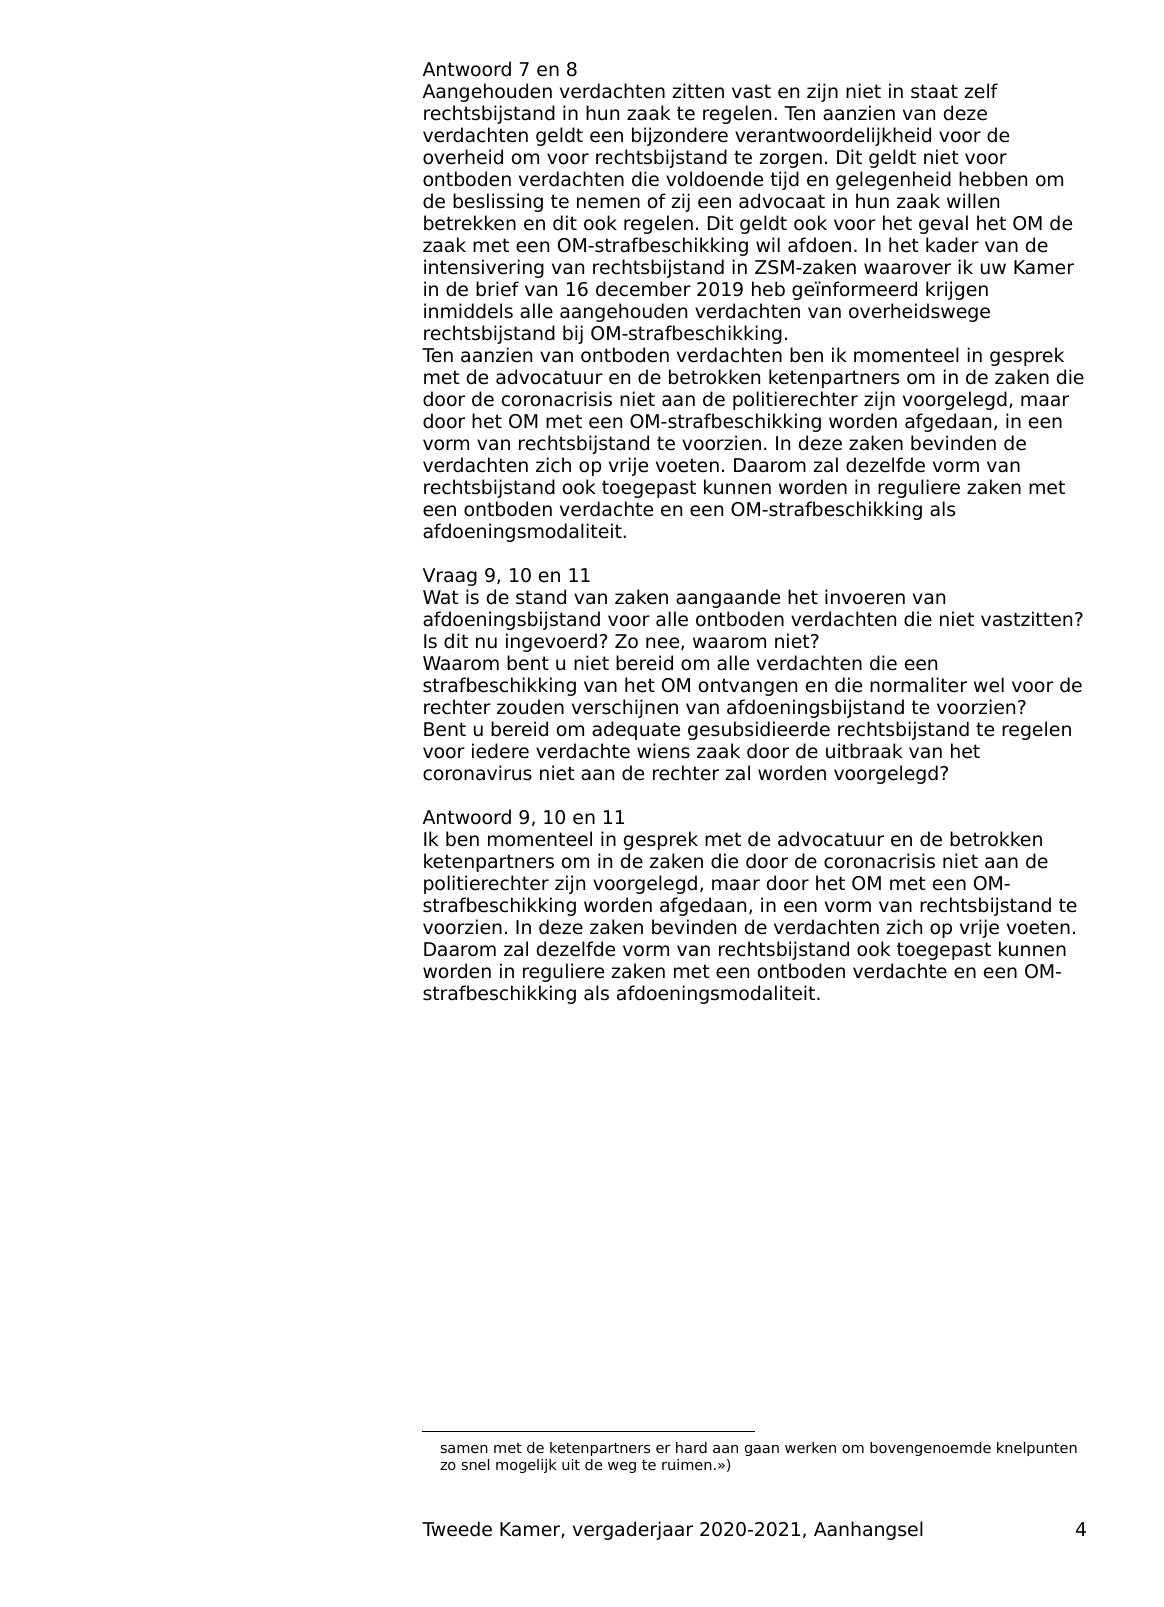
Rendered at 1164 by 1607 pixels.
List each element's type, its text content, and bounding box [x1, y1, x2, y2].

text Waarom bent u niet bereid om alle verdachten die een strafbeschikking van het OM ontvangen en die normaliter wel voor de rechter zouden verschijnen van afdoeningsbijstand te voorzien? [422, 653, 1087, 719]
text Antwoord 7 en 8 [422, 59, 1087, 81]
text Aangehouden verdachten zitten vast en zijn niet in staat zelf rechtsbijstand in hun zaak te regelen. Ten aanzien van deze verdachten geldt een bijzondere verantwoordelijkheid voor de overheid om voor rechtsbijstand te zorgen. Dit geldt niet voor ontboden verdachten die voldoende tijd en gelegenheid hebben om de beslissing te nemen of zij een advocaat in hun zaak willen betrekken en dit ook regelen. Dit geldt ook voor het geval het OM de zaak met een OM-strafbeschikking wil afdoen. In het kader van de intensivering van rechtsbijstand in ZSM-zaken waarover ik uw Kamer in de brief van 16 december 2019 heb geïnformeerd krijgen inmiddels alle aangehouden verdachten van overheidswege rechtsbijstand bij OM-strafbeschikking. [422, 81, 1087, 345]
text Bent u bereid om adequate gesubsidieerde rechtsbijstand te regelen voor iedere verdachte wiens zaak door de uitbraak van het coronavirus niet aan de rechter zal worden voorgelegd? [422, 719, 1087, 784]
text Antwoord 9, 10 en 11 [422, 807, 1087, 829]
text Vraag 9, 10 en 11 [422, 565, 1087, 587]
text samen met de ketenpartners er hard aan gaan werken om bovengenoemde knelpunten zo snel mogelijk uit de weg te ruimen.») [422, 1441, 1087, 1474]
text Ten aanzien van ontboden verdachten ben ik momenteel in gesprek met de advocatuur en de betrokken ketenpartners om in de zaken die door de coronacrisis niet aan de politierechter zijn voorgelegd, maar door het OM met een OM-strafbeschikking worden afgedaan, in een vorm van rechtsbijstand te voorzien. In deze zaken bevinden de verdachten zich op vrije voeten. Daarom zal dezelfde vorm van rechtsbijstand ook toegepast kunnen worden in reguliere zaken met een ontboden verdachte en een OM-strafbeschikking als afdoeningsmodaliteit. [422, 345, 1087, 543]
text Wat is de stand van zaken aangaande het invoeren van afdoeningsbijstand voor alle ontboden verdachten die niet vastzitten? Is dit nu ingevoerd? Zo nee, waarom niet? [422, 587, 1087, 653]
text Ik ben momenteel in gesprek met de advocatuur en de betrokken ketenpartners om in de zaken die door de coronacrisis niet aan de politierechter zijn voorgelegd, maar door het OM met een OM-strafbeschikking worden afgedaan, in een vorm van rechtsbijstand te voorzien. In deze zaken bevinden de verdachten zich op vrije voeten. Daarom zal dezelfde vorm van rechtsbijstand ook toegepast kunnen worden in reguliere zaken met een ontboden verdachte en een OM-strafbeschikking als afdoeningsmodaliteit. [422, 829, 1087, 1004]
